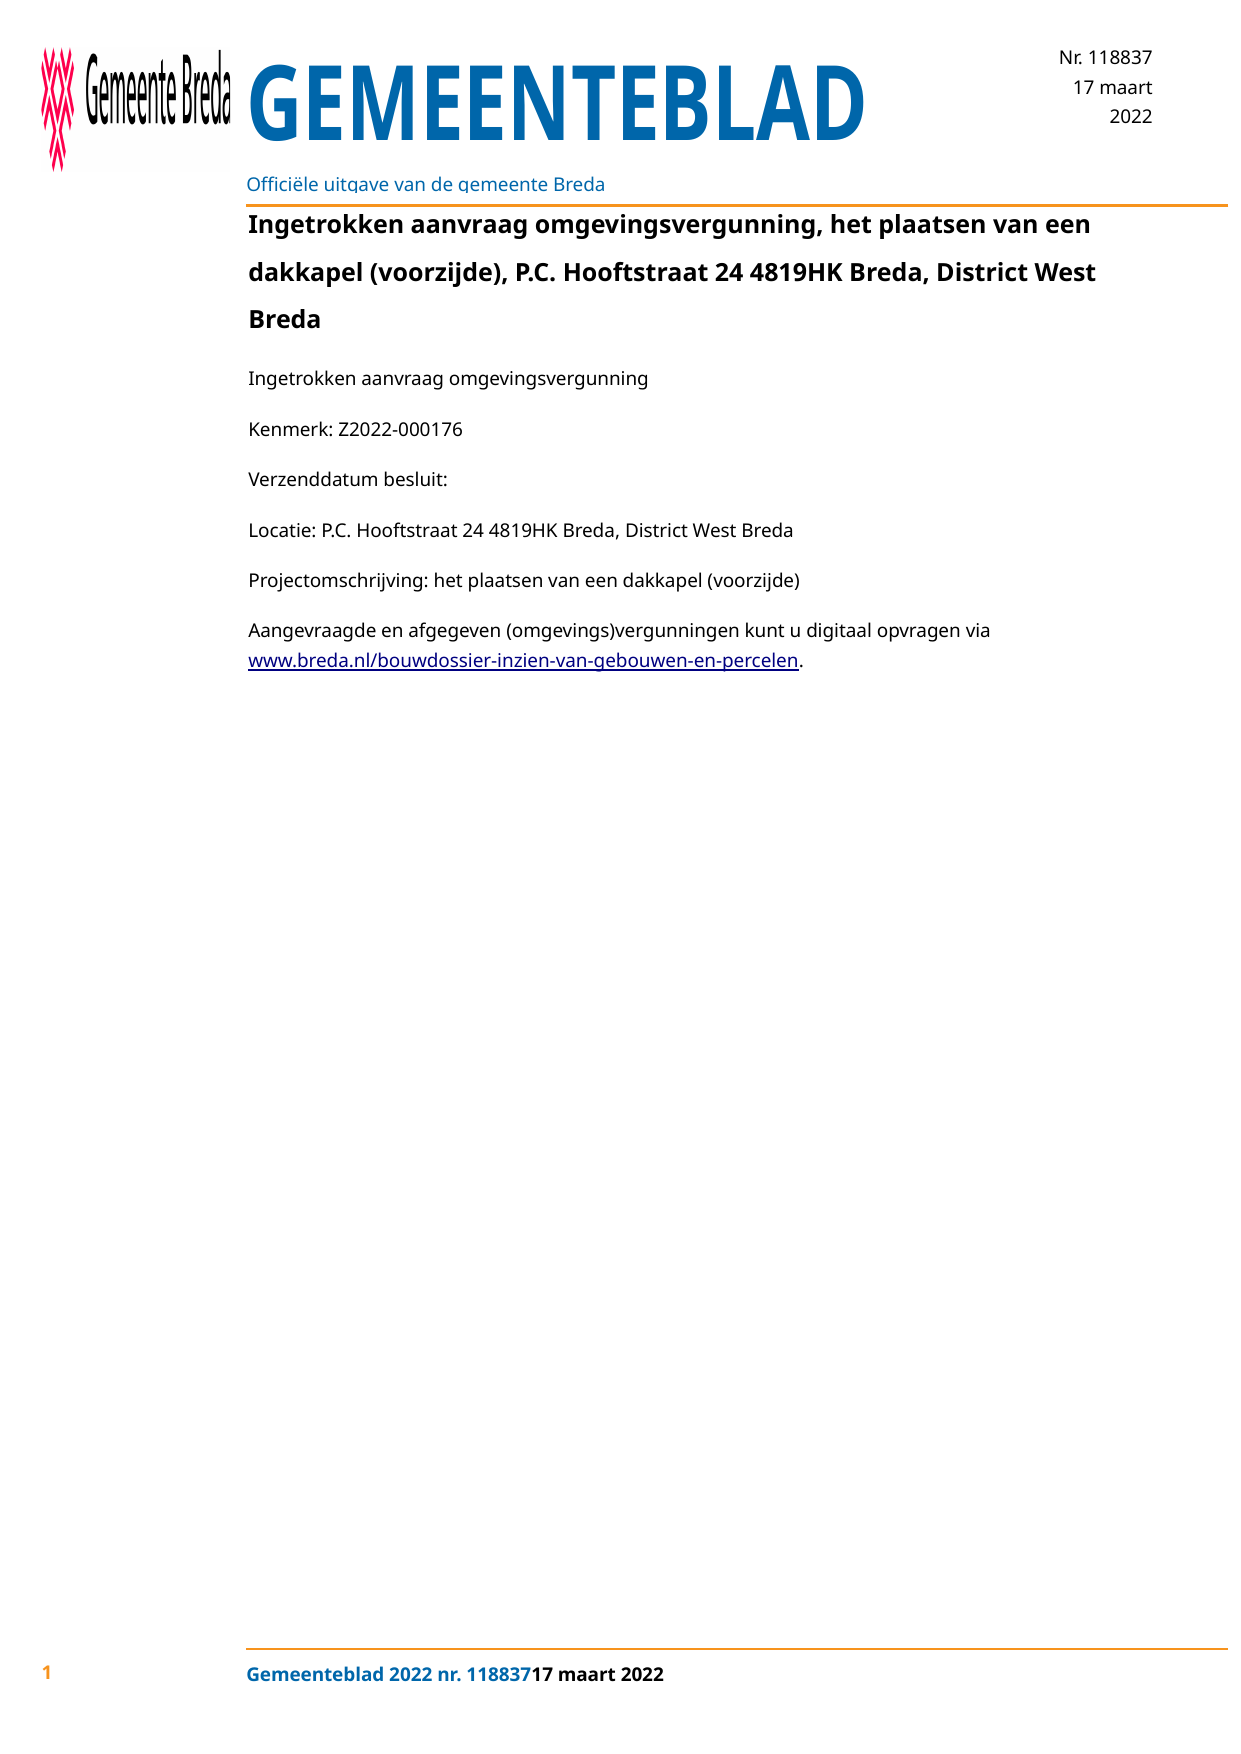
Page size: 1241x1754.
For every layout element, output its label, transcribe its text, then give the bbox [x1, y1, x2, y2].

text Aangevraagde en afgegeven (omgevings)vergunningen kunt u digitaal opvragen via www.breda.nl/bouwdossier-inzien-van-gebouwen-en-percelen. [248, 618, 1152, 673]
picture [41, 47, 231, 172]
text Ingetrokken aanvraag omgevingsvergunning [248, 366, 1152, 391]
text Kenmerk: Z2022-000176 [248, 416, 1152, 442]
text Projectomschrijving: het plaatsen van een dakkapel (voorzijde) [248, 567, 1152, 593]
text Locatie: P.C. Hooftstraat 24 4819HK Breda, District West Breda [248, 517, 1152, 542]
text Verzenddatum besluit: [248, 466, 1152, 492]
text Ingetrokken aanvraag omgevingsvergunning, het plaatsen van een dakkapel (voorzijde), P.C. Hooftstraat 24 4819HK Breda, District West Breda [248, 207, 1152, 336]
